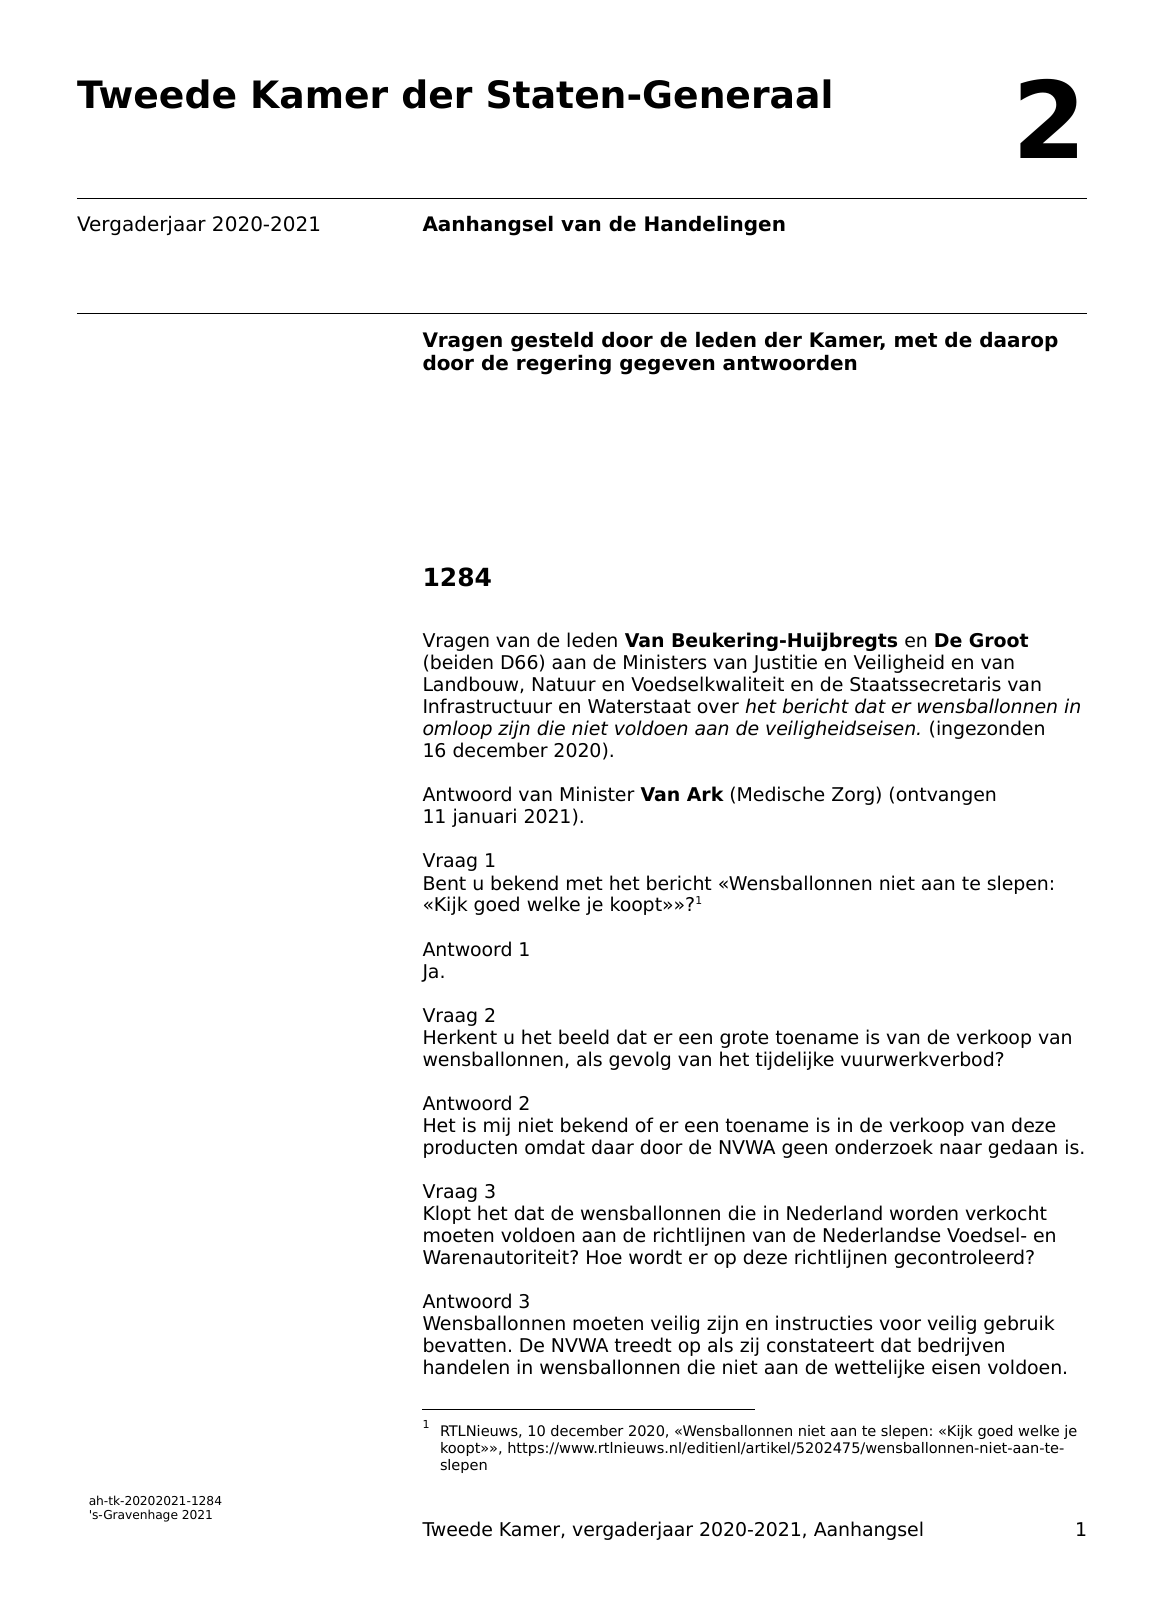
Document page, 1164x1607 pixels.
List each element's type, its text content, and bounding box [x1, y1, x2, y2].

text Wensballonnen moeten veilig zijn en instructies voor veilig gebruik bevatten. De NVWA treedt op als zij constateert dat bedrijven handelen in wensballonnen die niet aan de wettelijke eisen voldoen. [422, 1313, 1087, 1379]
text 's-Gravenhage 2021 [88, 1508, 323, 1522]
text Ja. [422, 961, 1087, 982]
text Vragen van de leden Van Beukering-Huijbregts en De Groot (beiden D66) aan de Ministers van Justitie en Veiligheid en van Landbouw, Natuur en Voedselkwaliteit en de Staatssecretaris van Infrastructuur en Waterstaat over het bericht dat er wensballonnen in omloop zijn die niet voldoen aan de veiligheidseisen. (ingezonden 16 december 2020). [422, 630, 1087, 762]
text RTLNieuws, 10 december 2020, «Wensballonnen niet aan te slepen: «Kijk goed welke je koopt»», https://www.rtlnieuws.nl/editienl/artikel/5202475/wensballonnen-niet-aan-te-slepen [422, 1418, 1087, 1474]
table_cell [77, 314, 422, 375]
text Antwoord van Minister Van Ark (Medische Zorg) (ontvangen 11 januari 2021). [422, 784, 1087, 828]
text Vraag 2 [422, 1005, 1087, 1027]
text Bent u bekend met het bericht «Wensballonnen niet aan te slepen: «Kijk goed welke je koopt»»? [422, 872, 1087, 916]
table_header 2 [886, 59, 1087, 198]
text 1284 [422, 563, 1087, 592]
text Vraag 1 [422, 850, 1087, 872]
table_cell Vergaderjaar 2020-2021 [77, 199, 422, 313]
table_cell Vragen gesteld door de leden der Kamer, met de daarop door de regering gegeven antwoorden [422, 314, 1087, 375]
text Klopt het dat de wensballonnen die in Nederland worden verkocht moeten voldoen aan de richtlijnen van de Nederlandse Voedsel- en Warenautoriteit? Hoe wordt er op deze richtlijnen gecontroleerd? [422, 1203, 1087, 1269]
text ah-tk-20202021-1284 [88, 1494, 323, 1508]
table_header Tweede Kamer der Staten-Generaal [77, 59, 886, 198]
text Antwoord 2 [422, 1093, 1087, 1115]
text Herkent u het beeld dat er een grote toename is van de verkoop van wensballonnen, als gevolg van het tijdelijke vuurwerkverbod? [422, 1027, 1087, 1071]
text Antwoord 3 [422, 1291, 1087, 1313]
table_cell Aanhangsel van de Handelingen [422, 199, 1087, 313]
text Het is mij niet bekend of er een toename is in de verkoop van deze producten omdat daar door de NVWA geen onderzoek naar gedaan is. [422, 1115, 1087, 1159]
text Antwoord 1 [422, 938, 1087, 961]
text Vraag 3 [422, 1181, 1087, 1203]
